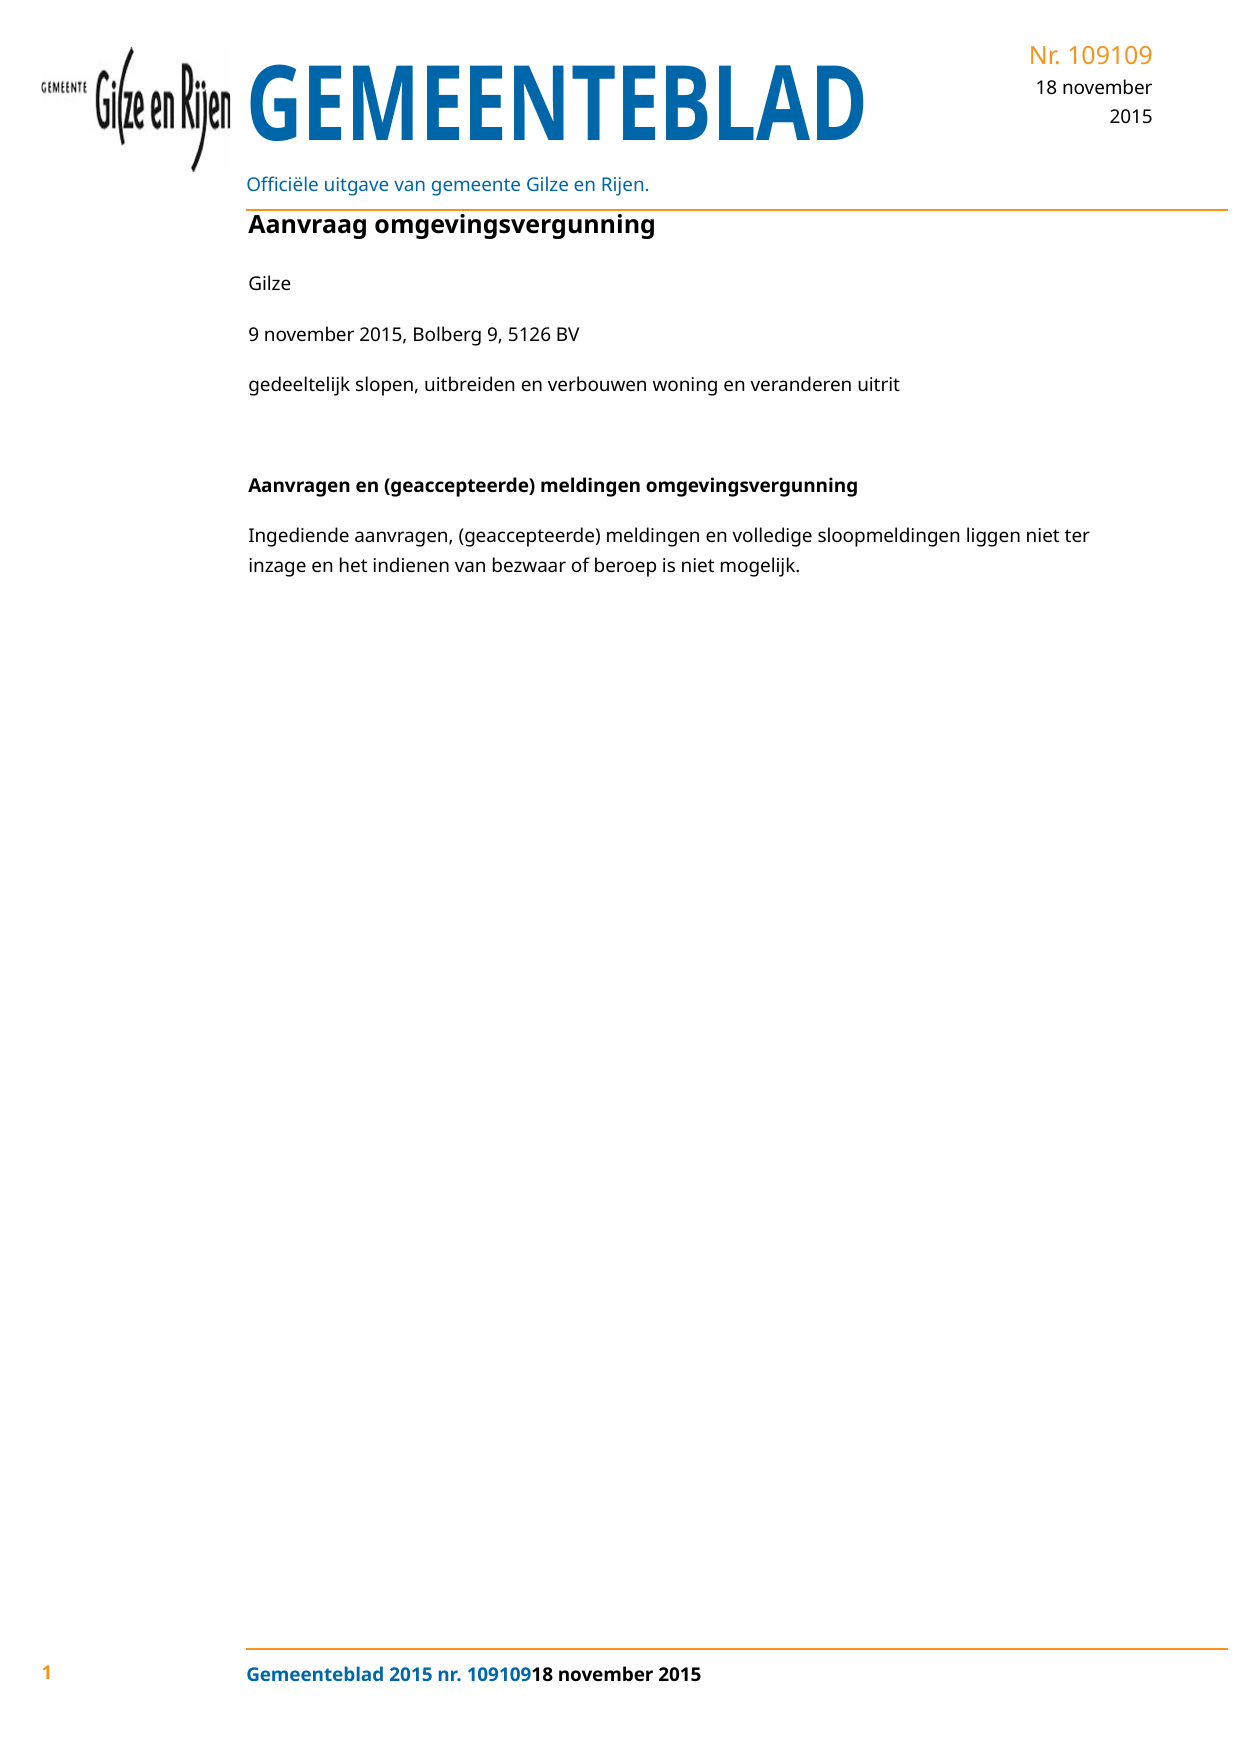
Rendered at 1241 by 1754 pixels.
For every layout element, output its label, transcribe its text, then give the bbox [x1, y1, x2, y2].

text gedeeltelijk slopen, uitbreiden en verbouwen woning en veranderen uitrit [248, 371, 1152, 397]
picture [41, 47, 231, 172]
text 9 november 2015, Bolberg 9, 5126 BV [248, 321, 1152, 346]
text Aanvragen en (geaccepteerde) meldingen omgevingsvergunning [248, 472, 1152, 498]
text Gilze [248, 270, 1152, 296]
text Aanvraag omgevingsvergunning [248, 211, 1152, 241]
text Ingediende aanvragen, (geaccepteerde) meldingen en volledige sloopmeldingen liggen niet ter inzage en het indienen van bezwaar of beroep is niet mogelijk. [248, 522, 1152, 578]
